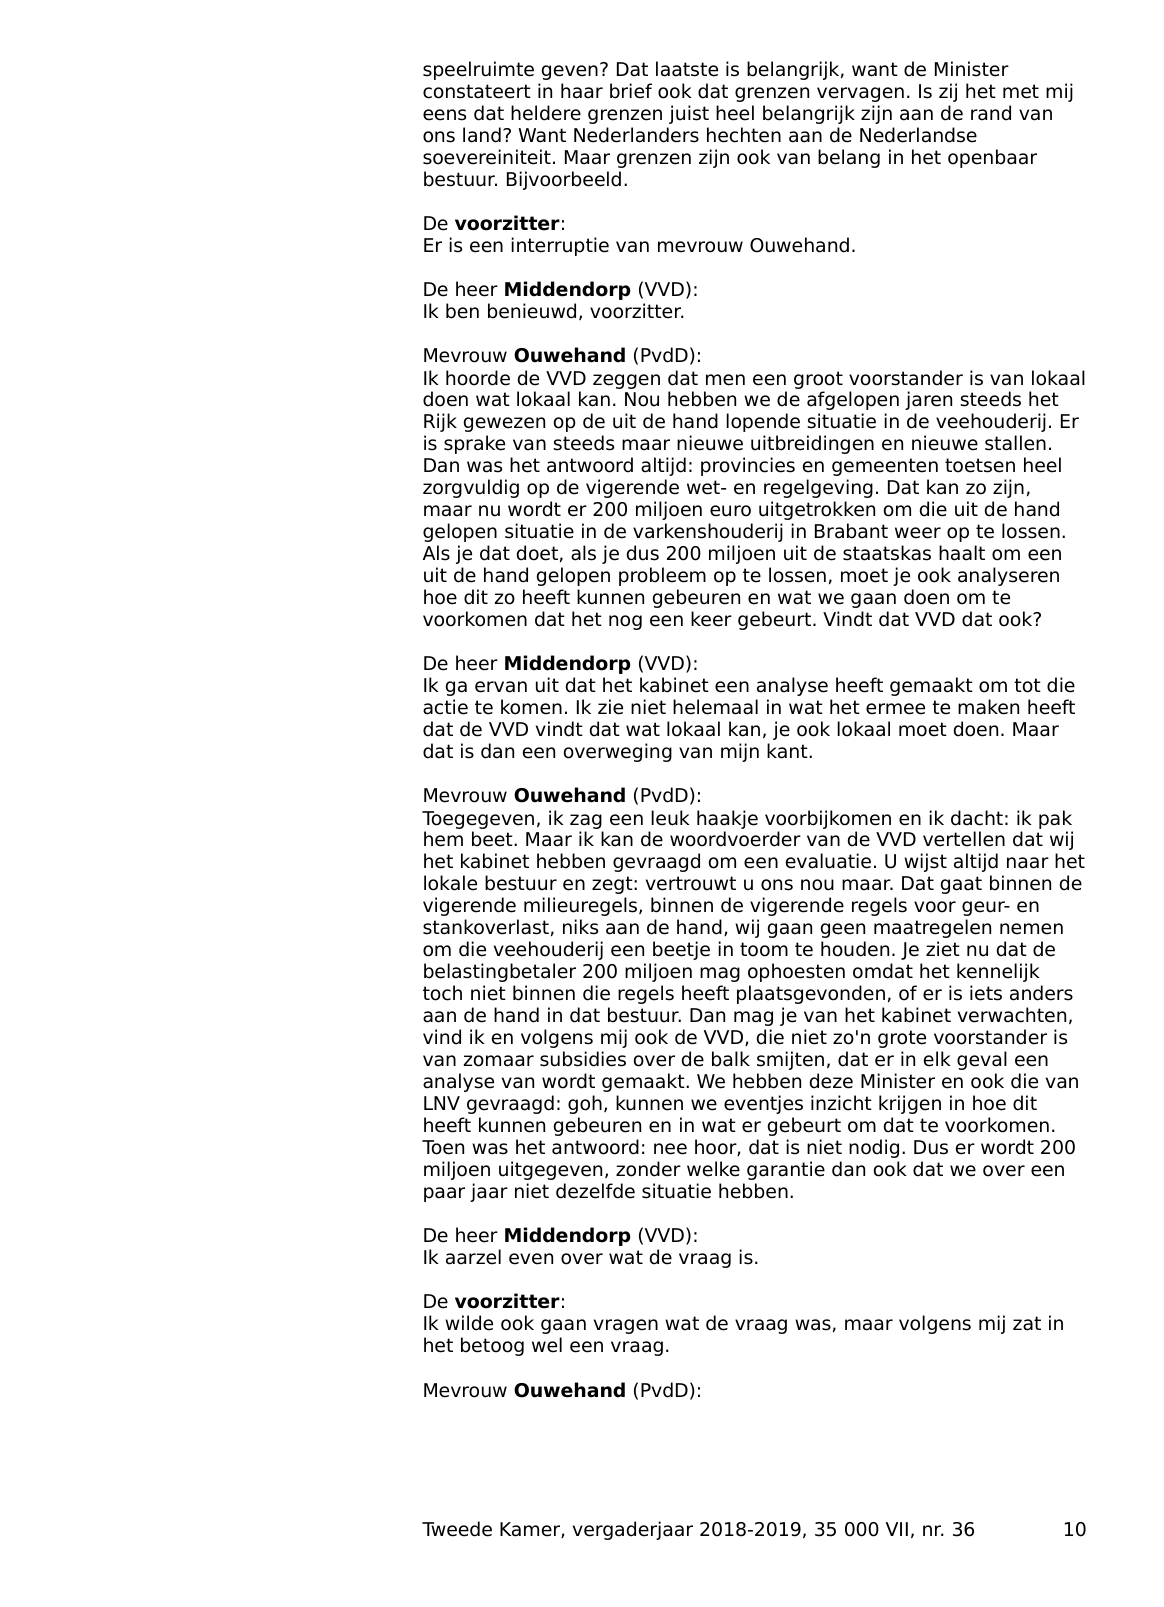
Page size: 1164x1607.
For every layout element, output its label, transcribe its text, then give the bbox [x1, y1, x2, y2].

text De heer Middendorp (VVD): [422, 1225, 1087, 1247]
text Mevrouw Ouwehand (PvdD): [422, 785, 1087, 807]
text Ik ga ervan uit dat het kabinet een analyse heeft gemaakt om tot die actie te komen. Ik zie niet helemaal in wat het ermee te maken heeft dat de VVD vindt dat wat lokaal kan, je ook lokaal moet doen. Maar dat is dan een overweging van mijn kant. [422, 675, 1087, 763]
text Er is een interruptie van mevrouw Ouwehand. [422, 235, 1087, 257]
text De heer Middendorp (VVD): [422, 279, 1087, 301]
text Toegegeven, ik zag een leuk haakje voorbijkomen en ik dacht: ik pak hem beet. Maar ik kan de woordvoerder van de VVD vertellen dat wij het kabinet hebben gevraagd om een evaluatie. U wijst altijd naar het lokale bestuur en zegt: vertrouwt u ons nou maar. Dat gaat binnen de vigerende milieuregels, binnen de vigerende regels voor geur- en stankoverlast, niks aan de hand, wij gaan geen maatregelen nemen om die veehouderij een beetje in toom te houden. Je ziet nu dat de belastingbetaler 200 miljoen mag ophoesten omdat het kennelijk toch niet binnen die regels heeft plaatsgevonden, of er is iets anders aan de hand in dat bestuur. Dan mag je van het kabinet verwachten, vind ik en volgens mij ook de VVD, die niet zo'n grote voorstander is van zomaar subsidies over de balk smijten, dat er in elk geval een analyse van wordt gemaakt. We hebben deze Minister en ook die van LNV gevraagd: goh, kunnen we eventjes inzicht krijgen in hoe dit heeft kunnen gebeuren en in wat er gebeurt om dat te voorkomen. Toen was het antwoord: nee hoor, dat is niet nodig. Dus er wordt 200 miljoen uitgegeven, zonder welke garantie dan ook dat we over een paar jaar niet dezelfde situatie hebben. [422, 807, 1087, 1203]
text Mevrouw Ouwehand (PvdD): [422, 1379, 1087, 1401]
text De voorzitter: [422, 213, 1087, 235]
text Ik ben benieuwd, voorzitter. [422, 301, 1087, 323]
text Ik aarzel even over wat de vraag is. [422, 1247, 1087, 1269]
text De heer Middendorp (VVD): [422, 653, 1087, 675]
text Mevrouw Ouwehand (PvdD): [422, 345, 1087, 367]
text speelruimte geven? Dat laatste is belangrijk, want de Minister constateert in haar brief ook dat grenzen vervagen. Is zij het met mij eens dat heldere grenzen juist heel belangrijk zijn aan de rand van ons land? Want Nederlanders hechten aan de Nederlandse soevereiniteit. Maar grenzen zijn ook van belang in het openbaar bestuur. Bijvoorbeeld. [422, 59, 1087, 191]
text Ik wilde ook gaan vragen wat de vraag was, maar volgens mij zat in het betoog wel een vraag. [422, 1313, 1087, 1357]
text De voorzitter: [422, 1291, 1087, 1313]
text Ik hoorde de VVD zeggen dat men een groot voorstander is van lokaal doen wat lokaal kan. Nou hebben we de afgelopen jaren steeds het Rijk gewezen op de uit de hand lopende situatie in de veehouderij. Er is sprake van steeds maar nieuwe uitbreidingen en nieuwe stallen. Dan was het antwoord altijd: provincies en gemeenten toetsen heel zorgvuldig op de vigerende wet- en regelgeving. Dat kan zo zijn, maar nu wordt er 200 miljoen euro uitgetrokken om die uit de hand gelopen situatie in de varkenshouderij in Brabant weer op te lossen. Als je dat doet, als je dus 200 miljoen uit de staatskas haalt om een uit de hand gelopen probleem op te lossen, moet je ook analyseren hoe dit zo heeft kunnen gebeuren en wat we gaan doen om te voorkomen dat het nog een keer gebeurt. Vindt dat VVD dat ook? [422, 367, 1087, 631]
